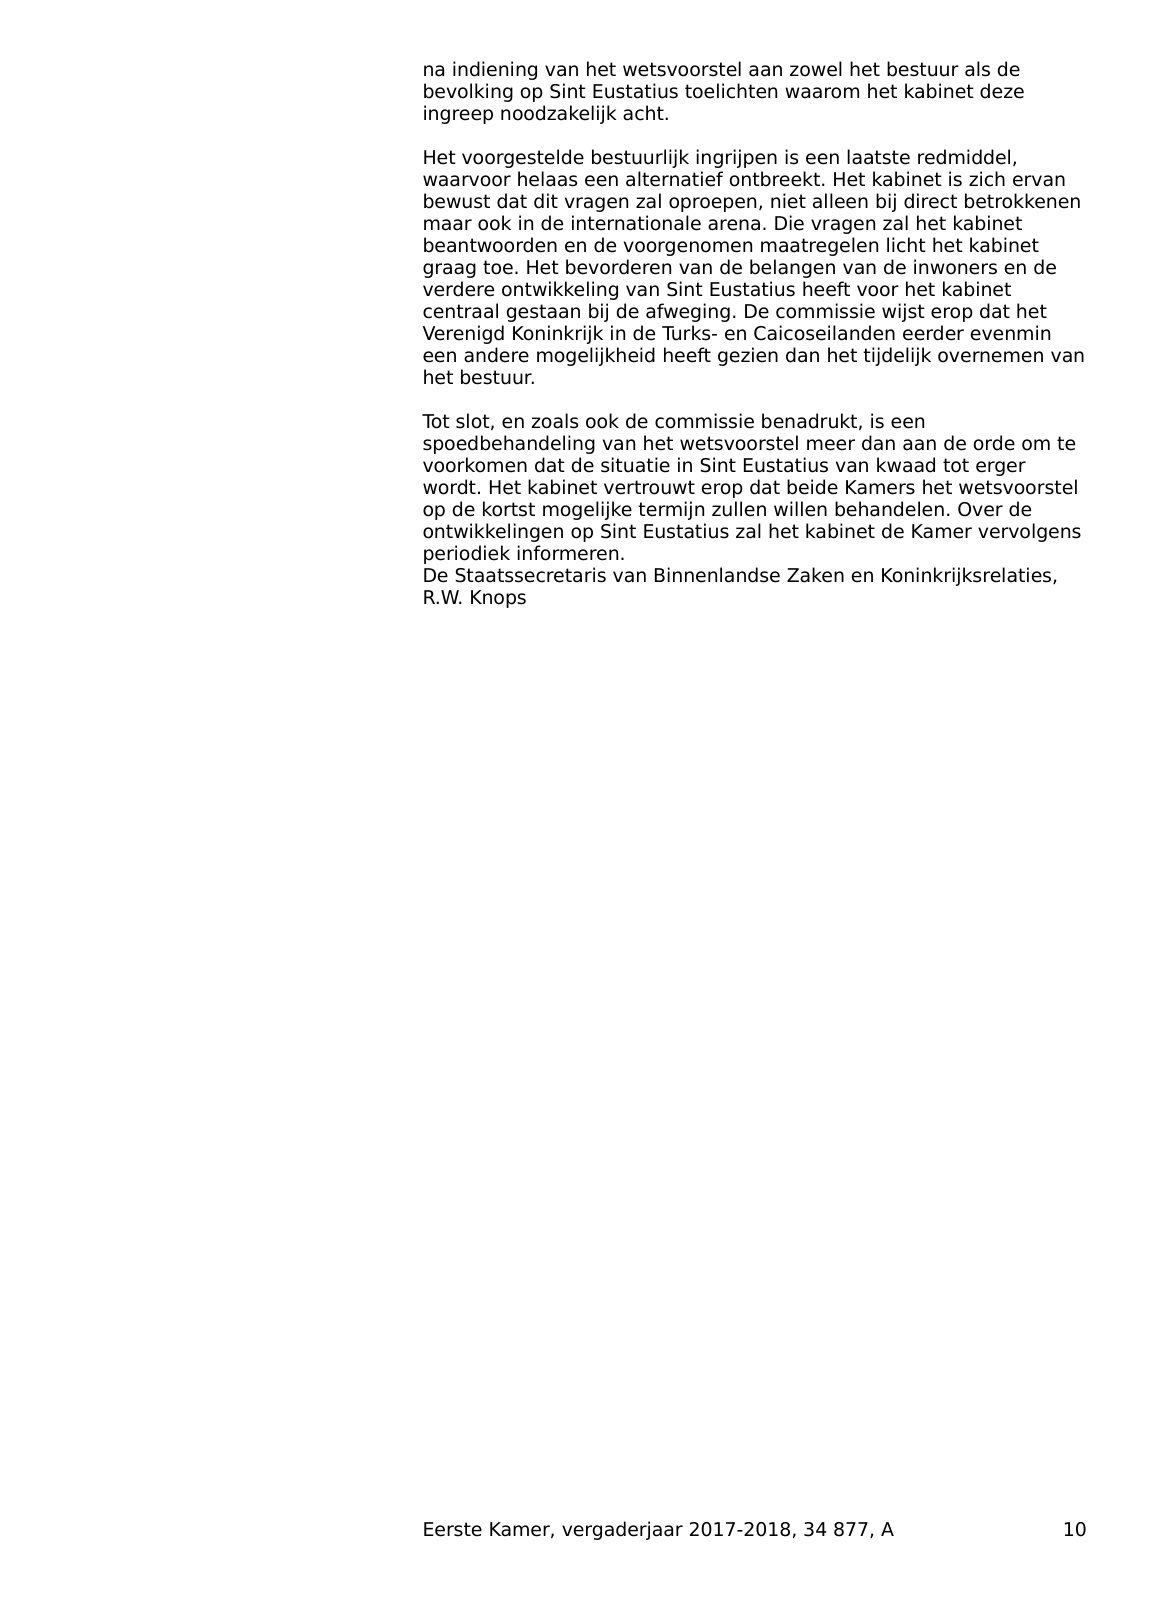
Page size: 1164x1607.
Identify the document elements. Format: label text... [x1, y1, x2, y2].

text Het voorgestelde bestuurlijk ingrijpen is een laatste redmiddel, waarvoor helaas een alternatief ontbreekt. Het kabinet is zich ervan bewust dat dit vragen zal oproepen, niet alleen bij direct betrokkenen maar ook in de internationale arena. Die vragen zal het kabinet beantwoorden en de voorgenomen maatregelen licht het kabinet graag toe. Het bevorderen van de belangen van de inwoners en de verdere ontwikkeling van Sint Eustatius heeft voor het kabinet centraal gestaan bij de afweging. De commissie wijst erop dat het Verenigd Koninkrijk in de Turks- en Caicoseilanden eerder evenmin een andere mogelijkheid heeft gezien dan het tijdelijk overnemen van het bestuur. [422, 147, 1087, 389]
text Tot slot, en zoals ook de commissie benadrukt, is een spoedbehandeling van het wetsvoorstel meer dan aan de orde om te voorkomen dat de situatie in Sint Eustatius van kwaad tot erger wordt. Het kabinet vertrouwt erop dat beide Kamers het wetsvoorstel op de kortst mogelijke termijn zullen willen behandelen. Over de ontwikkelingen op Sint Eustatius zal het kabinet de Kamer vervolgens periodiek informeren. [422, 411, 1087, 565]
text De Staatssecretaris van Binnenlandse Zaken en Koninkrijksrelaties, R.W. Knops [422, 565, 1087, 609]
text na indiening van het wetsvoorstel aan zowel het bestuur als de bevolking op Sint Eustatius toelichten waarom het kabinet deze ingreep noodzakelijk acht. [422, 59, 1087, 125]
